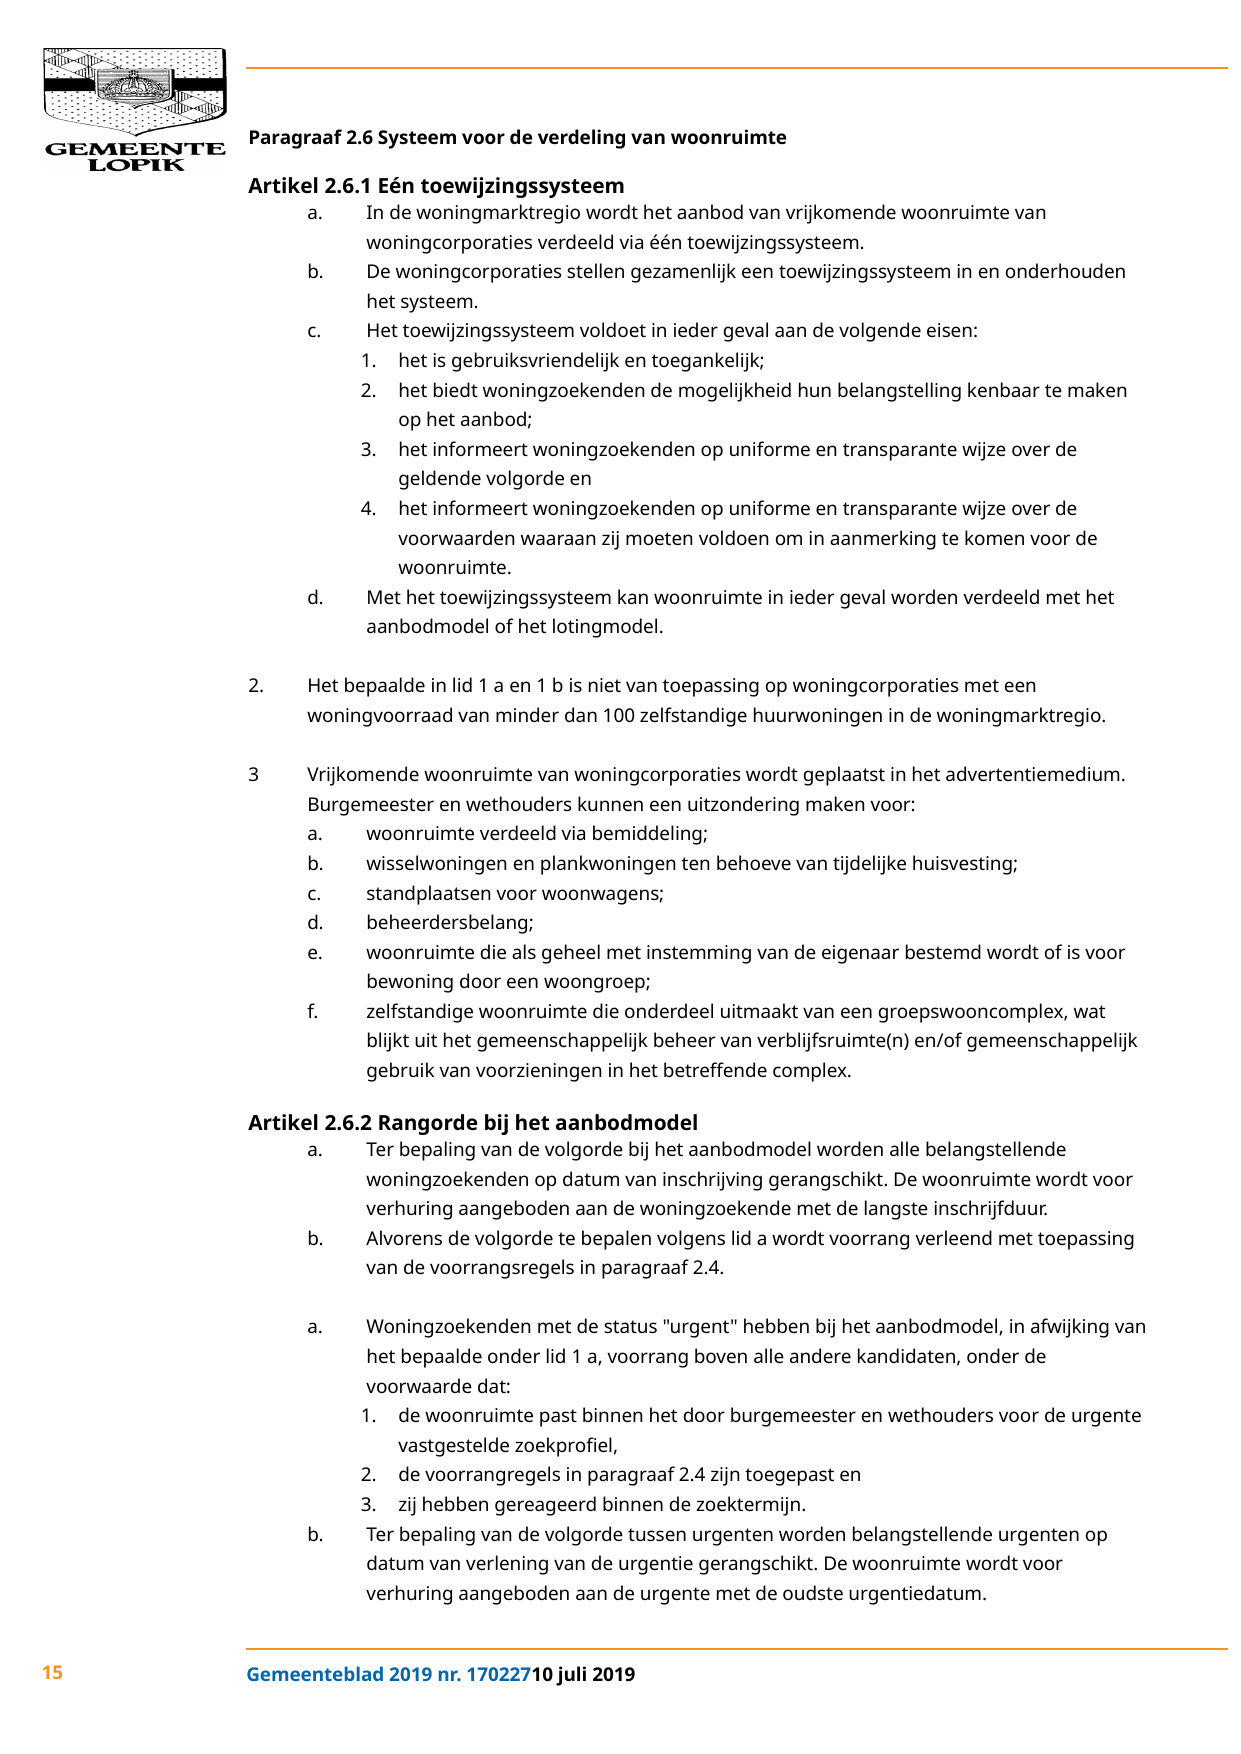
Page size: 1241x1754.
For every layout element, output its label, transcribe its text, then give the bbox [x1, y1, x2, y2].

text Artikel 2.6.1 Eén toewijzingssysteem [248, 171, 1152, 199]
list beheerdersbelang; [307, 909, 1152, 935]
list het informeert woningzoekenden op uniforme en transparante wijze over de voorwaarden waaraan zij moeten voldoen om in aanmerking te komen voor de woonruimte. [361, 495, 1152, 580]
list Vrijkomende woonruimte van woningcorporaties wordt geplaatst in het advertentiemedium. Burgemeester en wethouders kunnen een uitzondering maken voor: [248, 761, 1152, 817]
list Het toewijzingssysteem voldoet in ieder geval aan de volgende eisen: [307, 318, 1152, 343]
text Paragraaf 2.6 Systeem voor de verdeling van woonruimte [248, 124, 1152, 150]
list woonruimte verdeeld via bemiddeling; [307, 821, 1152, 846]
list Het bepaalde in lid 1 a en 1 b is niet van toepassing op woningcorporaties met een woningvoorraad van minder dan 100 zelfstandige huurwoningen in de woningmarktregio. [248, 673, 1152, 728]
list standplaatsen voor woonwagens; [307, 880, 1152, 906]
list Ter bepaling van de volgorde tussen urgenten worden belangstellende urgenten op datum van verlening van de urgentie gerangschikt. De woonruimte wordt voor verhuring aangeboden aan de urgente met de oudste urgentiedatum. [307, 1521, 1152, 1606]
list Woningzoekenden met de status "urgent" hebben bij het aanbodmodel, in afwijking van het bepaalde onder lid 1 a, voorrang boven alle andere kandidaten, onder de voorwaarde dat: [307, 1314, 1152, 1398]
picture [41, 47, 231, 172]
list De woningcorporaties stellen gezamenlijk een toewijzingssysteem in en onderhouden het systeem. [307, 258, 1152, 314]
list zelfstandige woonruimte die onderdeel uitmaakt van een groepswooncomplex, wat blijkt uit het gemeenschappelijk beheer van verblijfsruimte(n) en/of gemeenschappelijk gebruik van voorzieningen in het betreffende complex. [307, 998, 1152, 1083]
list wisselwoningen en plankwoningen ten behoeve van tijdelijke huisvesting; [307, 850, 1152, 876]
list woonruimte die als geheel met instemming van de eigenaar bestemd wordt of is voor bewoning door een woongroep; [307, 939, 1152, 994]
text Artikel 2.6.2 Rangorde bij het aanbodmodel [248, 1108, 1152, 1136]
list In de woningmarktregio wordt het aanbod van vrijkomende woonruimte van woningcorporaties verdeeld via één toewijzingssysteem. [307, 199, 1152, 255]
list het biedt woningzoekenden de mogelijkheid hun belangstelling kenbaar te maken op het aanbod; [361, 377, 1152, 432]
list het informeert woningzoekenden op uniforme en transparante wijze over de geldende volgorde en [361, 436, 1152, 491]
list de voorrangregels in paragraaf 2.4 zijn toegepast en [361, 1462, 1152, 1487]
list Met het toewijzingssysteem kan woonruimte in ieder geval worden verdeeld met het aanbodmodel of het lotingmodel. [307, 584, 1152, 639]
list Alvorens de volgorde te bepalen volgens lid a wordt voorrang verleend met toepassing van de voorrangsregels in paragraaf 2.4. [307, 1225, 1152, 1280]
list Ter bepaling van de volgorde bij het aanbodmodel worden alle belangstellende woningzoekenden op datum van inschrijving gerangschikt. De woonruimte wordt voor verhuring aangeboden aan de woningzoekende met de langste inschrijfduur. [307, 1136, 1152, 1221]
list het is gebruiksvriendelijk en toegankelijk; [361, 347, 1152, 373]
list zij hebben gereageerd binnen de zoektermijn. [361, 1491, 1152, 1517]
list de woonruimte past binnen het door burgemeester en wethouders voor de urgente vastgestelde zoekprofiel, [361, 1402, 1152, 1458]
